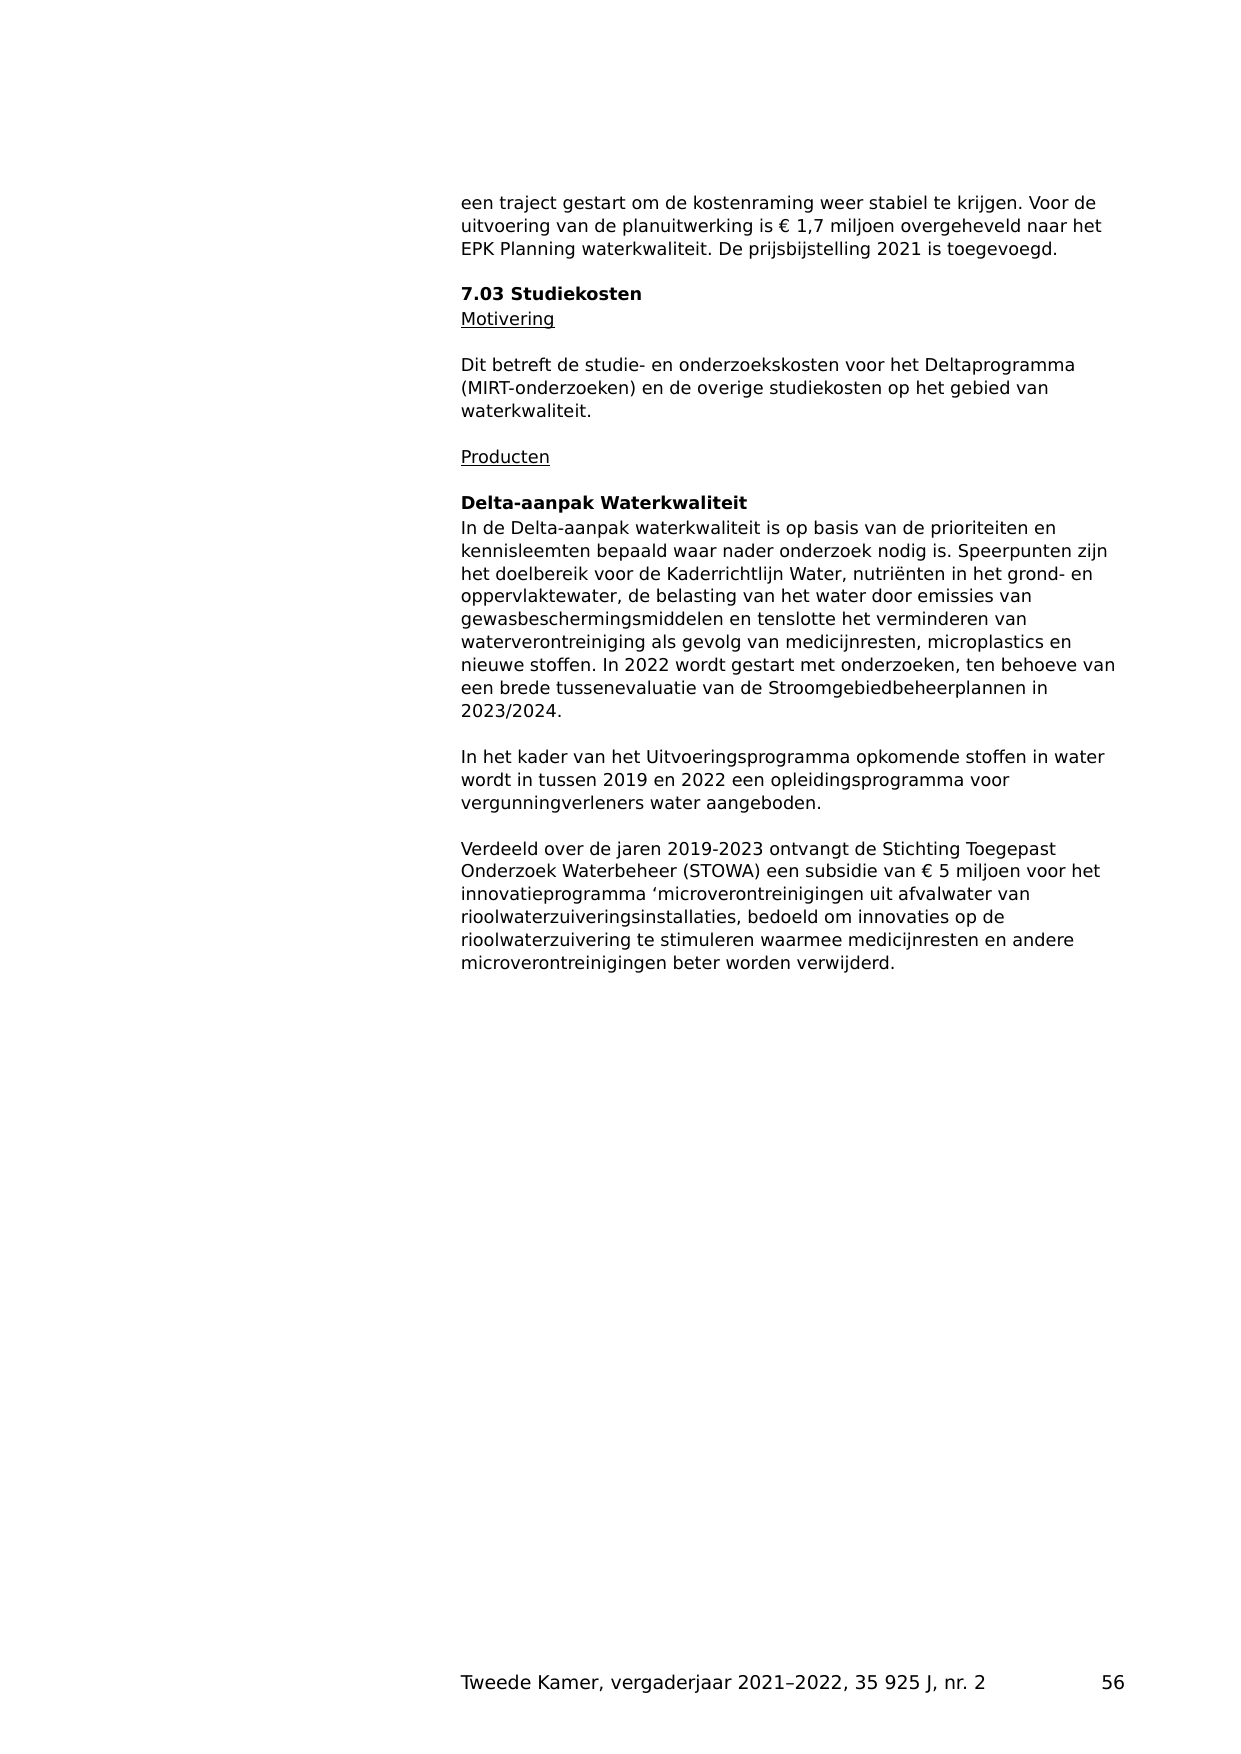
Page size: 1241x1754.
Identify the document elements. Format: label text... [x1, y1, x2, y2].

text Delta-aanpak Waterkwaliteit [461, 491, 1125, 514]
text Motivering [461, 307, 1125, 330]
text Dit betreft de studie- en onderzoekskosten voor het Deltaprogramma (MIRT-onderzoeken) en de overige studiekosten op het gebied van waterkwaliteit. [461, 353, 1125, 422]
text In de Delta-aanpak waterkwaliteit is op basis van de prioriteiten en kennisleemten bepaald waar nader onderzoek nodig is. Speerpunten zijn het doelbereik voor de Kaderrichtlijn Water, nutriënten in het grond- en oppervlaktewater, de belasting van het water door emissies van gewasbeschermingsmiddelen en tenslotte het verminderen van waterverontreiniging als gevolg van medicijnresten, microplastics en nieuwe stoffen. In 2022 wordt gestart met onderzoeken, ten behoeve van een brede tussenevaluatie van de Stroomgebiedbeheerplannen in 2023/2024. [461, 516, 1125, 722]
text Producten [461, 445, 1125, 468]
text een traject gestart om de kostenraming weer stabiel te krijgen. Voor de uitvoering van de planuitwerking is € 1,7 miljoen overgeheveld naar het EPK Planning waterkwaliteit. De prijsbijstelling 2021 is toegevoegd. [461, 191, 1125, 259]
text Verdeeld over de jaren 2019-2023 ontvangt de Stichting Toegepast Onderzoek Waterbeheer (STOWA) een subsidie van € 5 miljoen voor het innovatieprogramma ‘microverontreinigingen uit afvalwater van rioolwaterzuiveringsinstallaties, bedoeld om innovaties op de rioolwaterzuivering te stimuleren waarmee medicijnresten en andere microverontreinigingen beter worden verwijderd. [461, 837, 1125, 974]
text 7.03 Studiekosten [461, 282, 1125, 305]
text In het kader van het Uitvoeringsprogramma opkomende stoffen in water wordt in tussen 2019 en 2022 een opleidingsprogramma voor vergunningverleners water aangeboden. [461, 745, 1125, 814]
